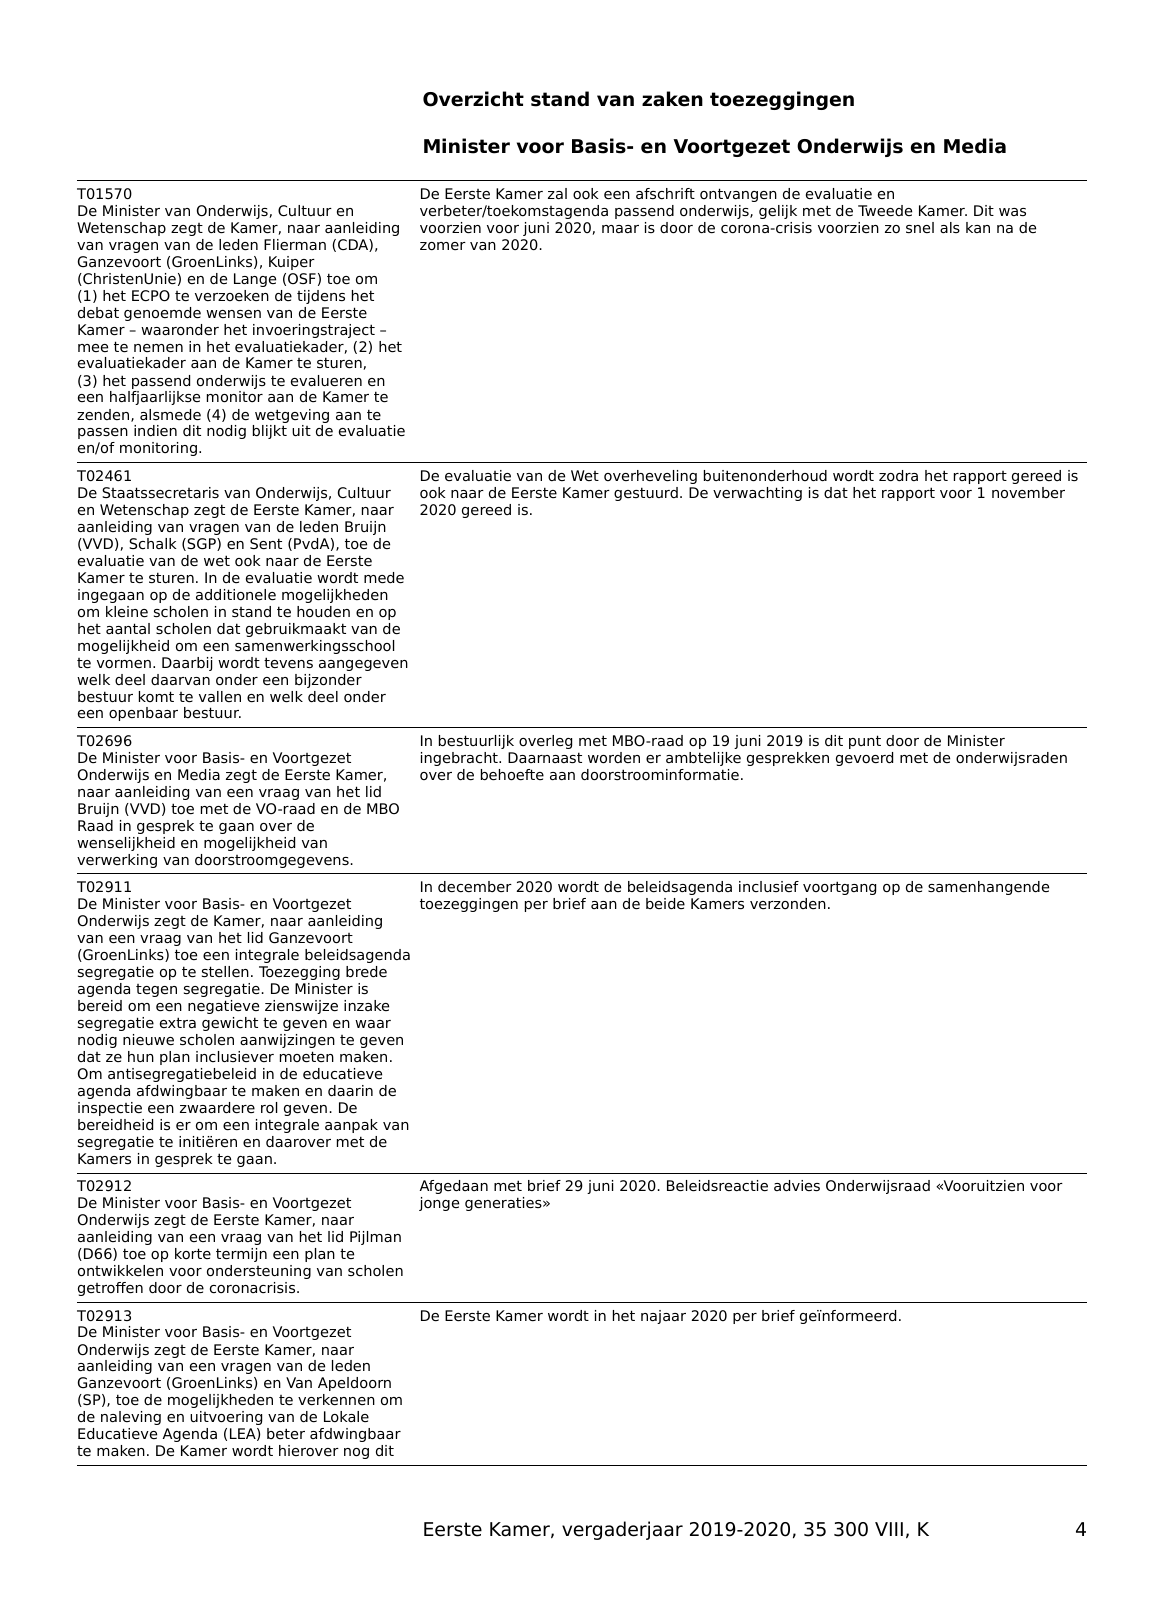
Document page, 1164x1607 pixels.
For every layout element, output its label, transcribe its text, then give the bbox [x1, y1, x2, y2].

table_header De Eerste Kamer zal ook een afschrift ontvangen de evaluatie en verbeter/toekomstagenda passend onderwijs, gelijk met de Tweede Kamer. Dit was voorzien voor juni 2020, maar is door de corona-crisis voorzien zo snel als kan na de zomer van 2020. [413, 181, 1087, 462]
table_cell De evaluatie van de Wet overheveling buitenonderhoud wordt zodra het rapport gereed is ook naar de Eerste Kamer gestuurd. De verwachting is dat het rapport voor 1 november 2020 gereed is. [413, 463, 1087, 727]
table_cell T02913 De Minister voor Basis- en Voortgezet Onderwijs zegt de Eerste Kamer, naar aanleiding van een vragen van de leden Ganzevoort (GroenLinks) en Van Apeldoorn (SP), toe de mogelijkheden te verkennen om de naleving en uitvoering van de Lokale Educatieve Agenda (LEA) beter afdwingbaar te maken. De Kamer wordt hierover nog dit [77, 1303, 413, 1465]
table_cell T02912 De Minister voor Basis- en Voortgezet Onderwijs zegt de Eerste Kamer, naar aanleiding van een vraag van het lid Pijlman (D66) toe op korte termijn een plan te ontwikkelen voor ondersteuning van scholen getroffen door de coronacrisis. [77, 1174, 413, 1302]
table_cell In december 2020 wordt de beleidsagenda inclusief voortgang op de samenhangende toezeggingen per brief aan de beide Kamers verzonden. [413, 874, 1087, 1172]
subtitle Overzicht stand van zaken toezeggingen [77, 89, 1087, 111]
table_header T01570 De Minister van Onderwijs, Cultuur en Wetenschap zegt de Kamer, naar aanleiding van vragen van de leden Flierman (CDA), Ganzevoort (GroenLinks), Kuiper (ChristenUnie) en de Lange (OSF) toe om (1) het ECPO te verzoeken de tijdens het debat genoemde wensen van de Eerste Kamer – waaronder het invoeringstraject – mee te nemen in het evaluatiekader, (2) het evaluatiekader aan de Kamer te sturen, (3) het passend onderwijs te evalueren en een halfjaarlijkse monitor aan de Kamer te zenden, alsmede (4) de wetgeving aan te passen indien dit nodig blijkt uit de evaluatie en/of monitoring. [77, 181, 413, 462]
table_cell In bestuurlijk overleg met MBO-raad op 19 juni 2019 is dit punt door de Minister ingebracht. Daarnaast worden er ambtelijke gesprekken gevoerd met de onderwijsraden over de behoefte aan doorstroominformatie. [413, 728, 1087, 873]
table_cell T02911 De Minister voor Basis- en Voortgezet Onderwijs zegt de Kamer, naar aanleiding van een vraag van het lid Ganzevoort (GroenLinks) toe een integrale beleidsagenda segregatie op te stellen. Toezegging brede agenda tegen segregatie. De Minister is bereid om een negatieve zienswijze inzake segregatie extra gewicht te geven en waar nodig nieuwe scholen aanwijzingen te geven dat ze hun plan inclusiever moeten maken. Om antisegregatiebeleid in de educatieve agenda afdwingbaar te maken en daarin de inspectie een zwaardere rol geven. De bereidheid is er om een integrale aanpak van segregatie te initiëren en daarover met de Kamers in gesprek te gaan. [77, 874, 413, 1172]
subtitle Minister voor Basis- en Voortgezet Onderwijs en Media [422, 136, 1087, 158]
table_cell De Eerste Kamer wordt in het najaar 2020 per brief geïnformeerd. [413, 1303, 1087, 1465]
table_cell T02461 De Staatssecretaris van Onderwijs, Cultuur en Wetenschap zegt de Eerste Kamer, naar aanleiding van vragen van de leden Bruijn (VVD), Schalk (SGP) en Sent (PvdA), toe de evaluatie van de wet ook naar de Eerste Kamer te sturen. In de evaluatie wordt mede ingegaan op de additionele mogelijkheden om kleine scholen in stand te houden en op het aantal scholen dat gebruikmaakt van de mogelijkheid om een samenwerkingsschool te vormen. Daarbij wordt tevens aangegeven welk deel daarvan onder een bijzonder bestuur komt te vallen en welk deel onder een openbaar bestuur. [77, 463, 413, 727]
table_cell Afgedaan met brief 29 juni 2020. Beleidsreactie advies Onderwijsraad «Vooruitzien voor jonge generaties» [413, 1174, 1087, 1302]
table_cell T02696 De Minister voor Basis- en Voortgezet Onderwijs en Media zegt de Eerste Kamer, naar aanleiding van een vraag van het lid Bruijn (VVD) toe met de VO-raad en de MBO Raad in gesprek te gaan over de wenselijkheid en mogelijkheid van verwerking van doorstroomgegevens. [77, 728, 413, 873]
